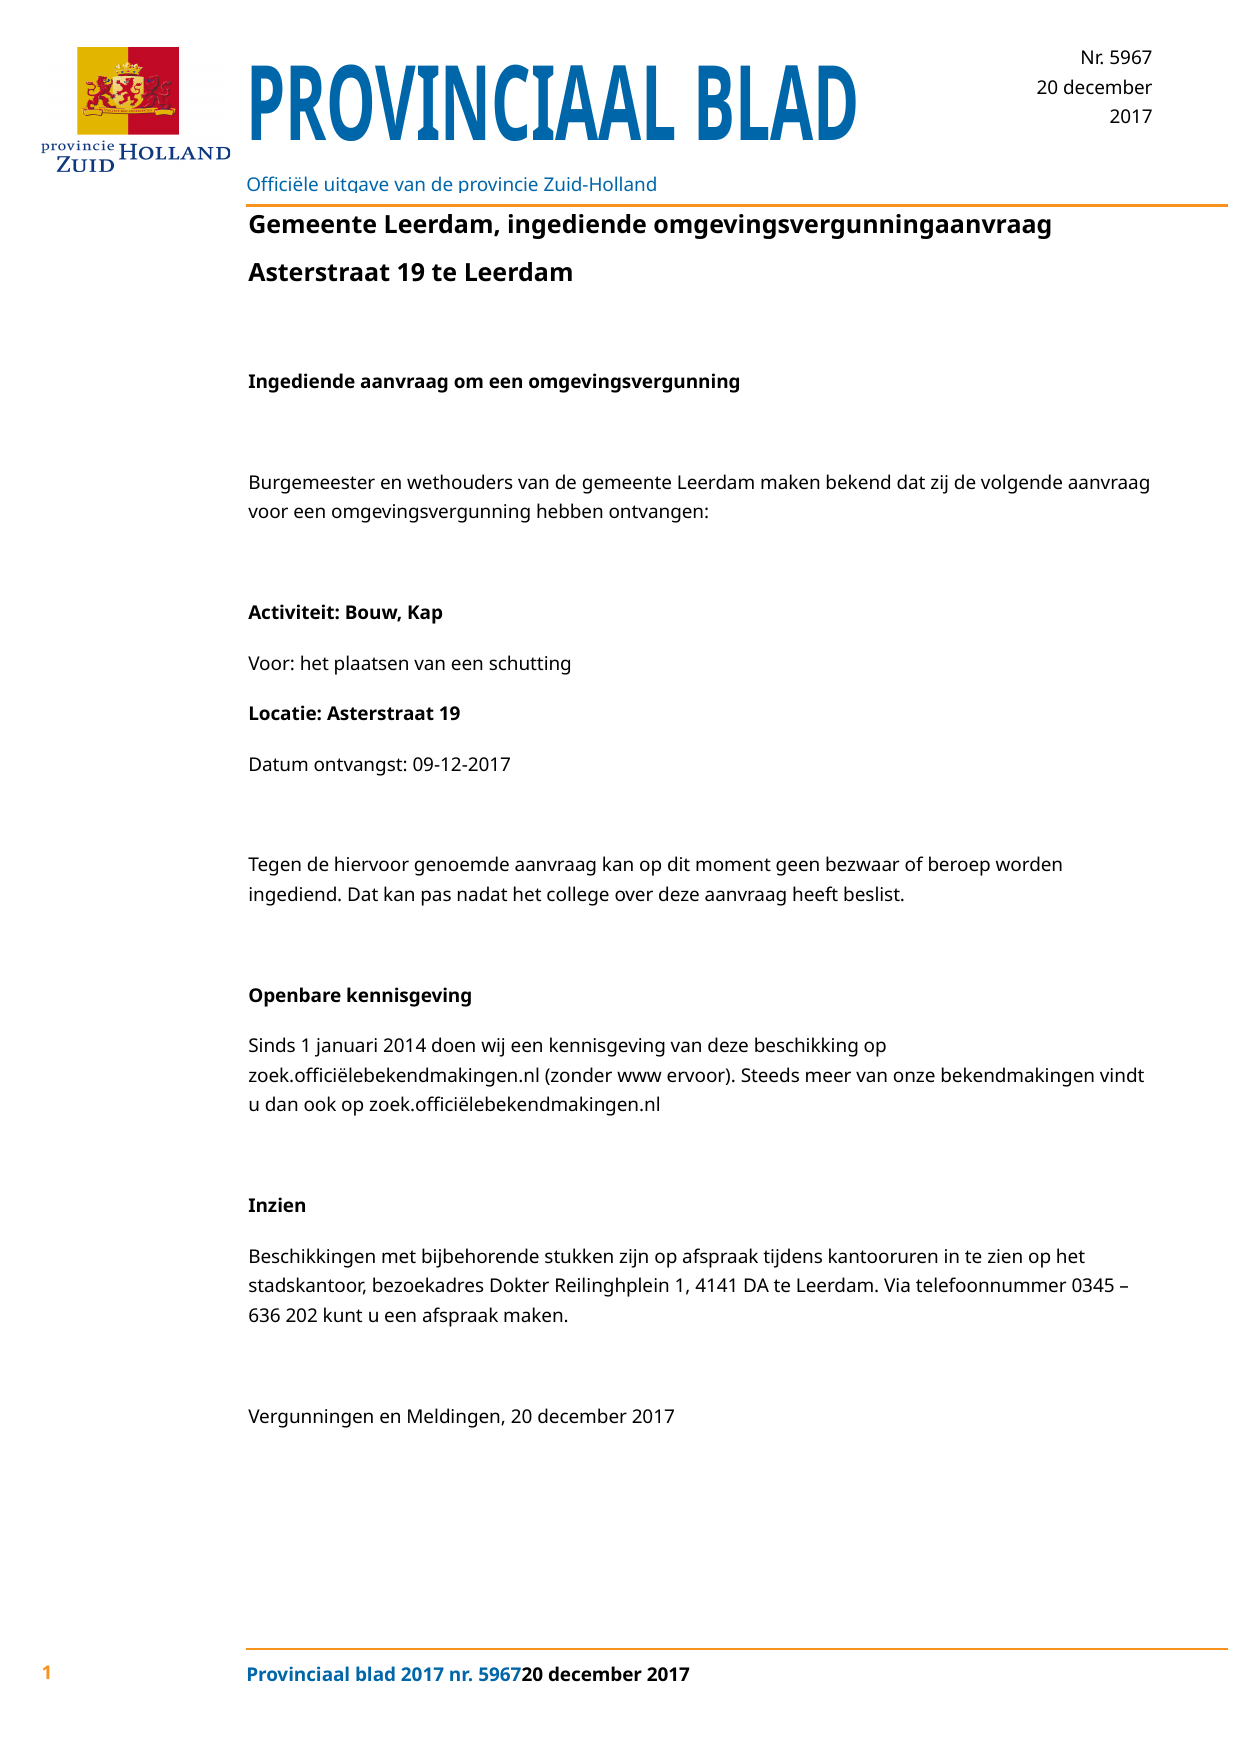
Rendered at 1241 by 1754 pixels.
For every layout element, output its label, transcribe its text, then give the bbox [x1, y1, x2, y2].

text Locatie: Asterstraat 19 [248, 700, 1152, 726]
text Openbare kennisgeving [248, 982, 1152, 1008]
picture [41, 47, 231, 172]
text Burgemeester en wethouders van de gemeente Leerdam maken bekend dat zij de volgende aanvraag voor een omgevingsvergunning hebben ontvangen: [248, 469, 1152, 524]
text Inzien [248, 1192, 1152, 1218]
text Tegen de hiervoor genoemde aanvraag kan op dit moment geen bezwaar of beroep worden ingediend. Dat kan pas nadat het college over deze aanvraag heeft beslist. [248, 852, 1152, 907]
text Voor: het plaatsen van een schutting [248, 650, 1152, 676]
text Gemeente Leerdam, ingediende omgevingsvergunningaanvraag Asterstraat 19 te Leerdam [248, 207, 1152, 288]
text Activiteit: Bouw, Kap [248, 599, 1152, 625]
text Ingediende aanvraag om een omgevingsvergunning [248, 368, 1152, 394]
text Sinds 1 januari 2014 doen wij een kennisgeving van deze beschikking op zoek.officiëlebekendmakingen.nl (zonder www ervoor). Steeds meer van onze bekendmakingen vindt u dan ook op zoek.officiëlebekendmakingen.nl [248, 1032, 1152, 1117]
text Beschikkingen met bijbehorende stukken zijn op afspraak tijdens kantooruren in te zien op het stadskantoor, bezoekadres Dokter Reilinghplein 1, 4141 DA te Leerdam. Via telefoonnummer 0345 – 636 202 kunt u een afspraak maken. [248, 1243, 1152, 1328]
text Vergunningen en Meldingen, 20 december 2017 [248, 1403, 1152, 1429]
text Datum ontvangst: 09-12-2017 [248, 751, 1152, 777]
